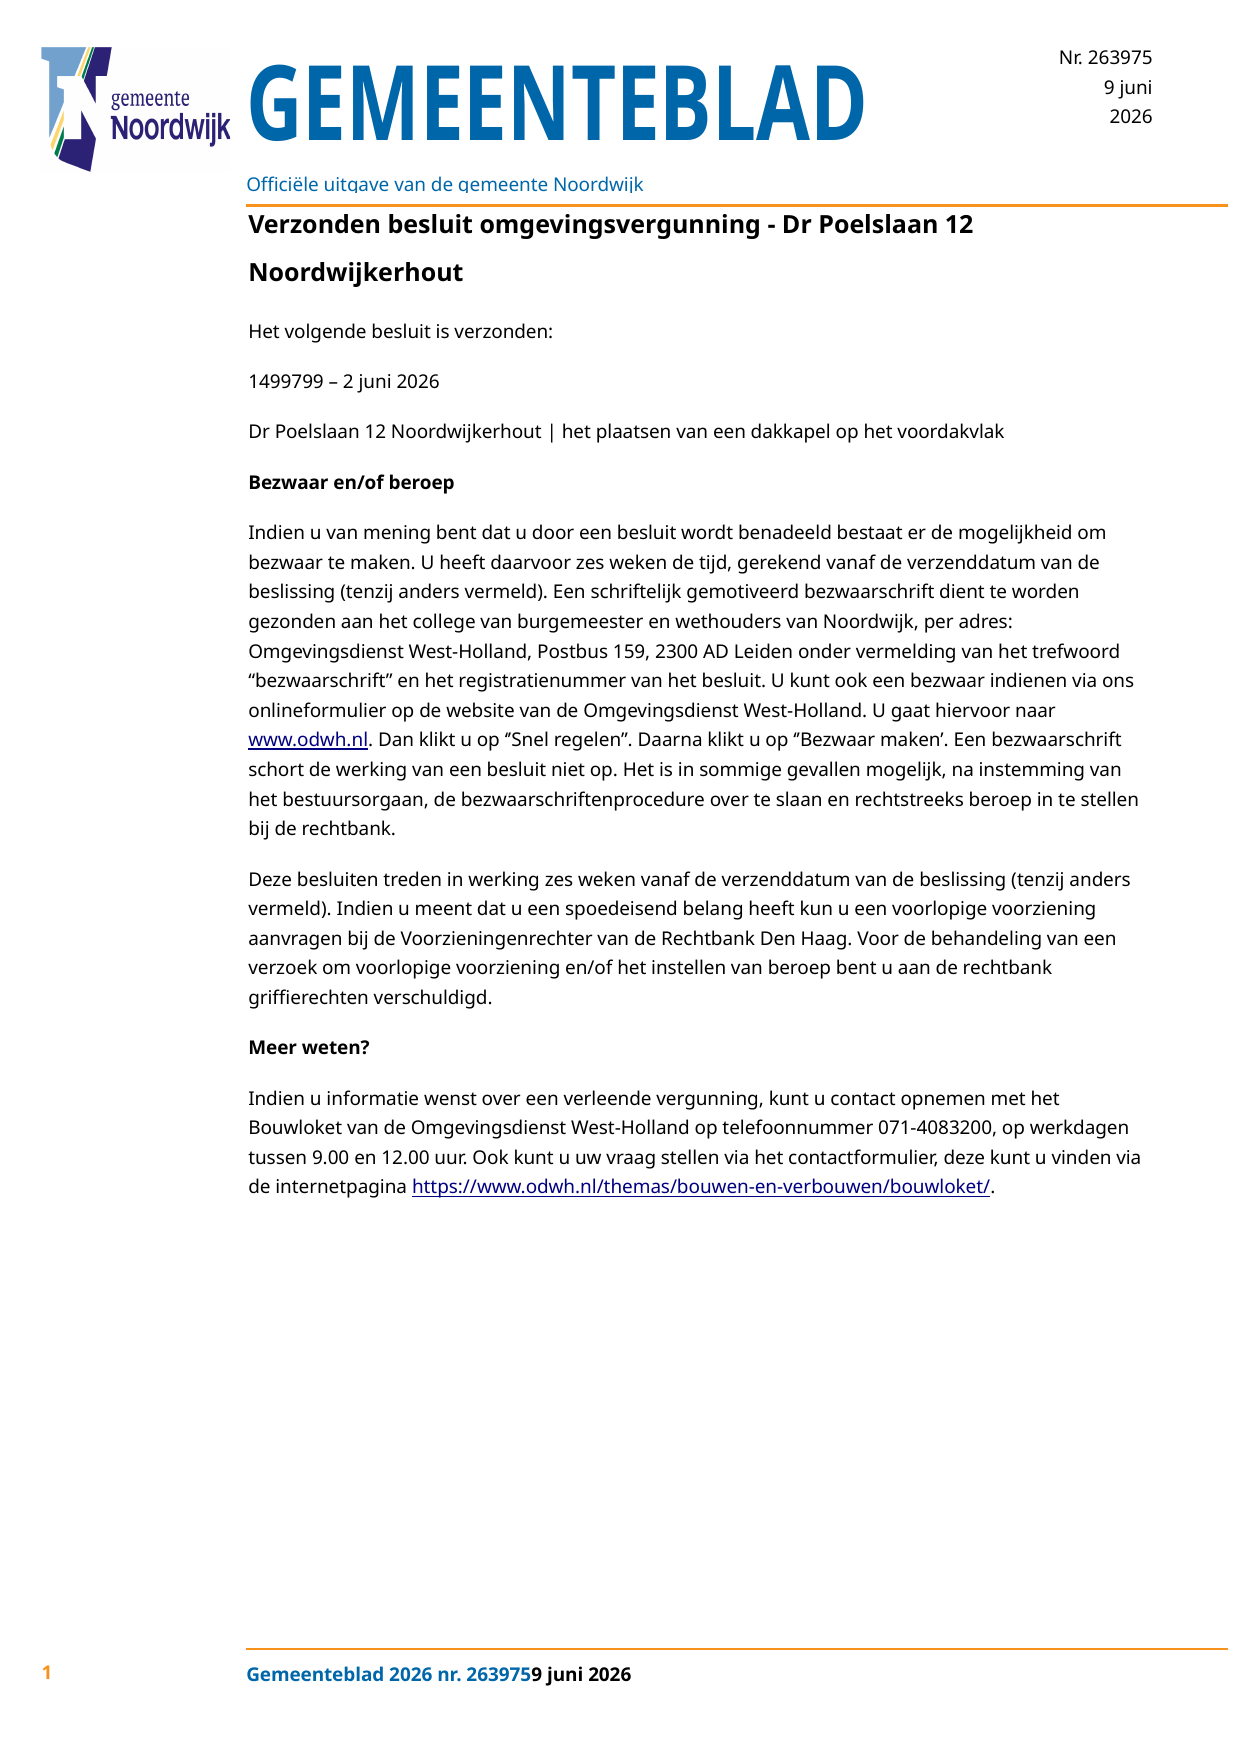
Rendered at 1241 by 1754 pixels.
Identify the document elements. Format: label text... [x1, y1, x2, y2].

text Indien u informatie wenst over een verleende vergunning, kunt u contact opnemen met het Bouwloket van de Omgevingsdienst West-Holland op telefoonnummer 071-4083200, op werkdagen tussen 9.00 en 12.00 uur. Ook kunt u uw vraag stellen via het contactformulier, deze kunt u vinden via de internetpagina https://www.odwh.nl/themas/bouwen-en-verbouwen/bouwloket/. [248, 1085, 1152, 1199]
text Indien u van mening bent dat u door een besluit wordt benadeeld bestaat er de mogelijkheid om bezwaar te maken. U heeft daarvoor zes weken de tijd, gerekend vanaf de verzenddatum van de beslissing (tenzij anders vermeld). Een schriftelijk gemotiveerd bezwaarschrift dient te worden gezonden aan het college van burgemeester en wethouders van Noordwijk, per adres: Omgevingsdienst West-Holland, Postbus 159, 2300 AD Leiden onder vermelding van het trefwoord “bezwaarschrift” en het registratienummer van het besluit. U kunt ook een bezwaar indienen via ons onlineformulier op de website van de Omgevingsdienst West-Holland. U gaat hiervoor naar www.odwh.nl. Dan klikt u op ‘’Snel regelen”. Daarna klikt u op ‘’Bezwaar maken’. Een bezwaarschrift schort de werking van een besluit niet op. Het is in sommige gevallen mogelijk, na instemming van het bestuursorgaan, de bezwaarschriftenprocedure over te slaan en rechtstreeks beroep in te stellen bij de rechtbank. [248, 519, 1152, 841]
text Meer weten? [248, 1034, 1152, 1060]
text Verzonden besluit omgevingsvergunning - Dr Poelslaan 12 Noordwijkerhout [248, 207, 1152, 288]
text Dr Poelslaan 12 Noordwijkerhout | het plaatsen van een dakkapel op het voordakvlak [248, 419, 1152, 444]
text 1499799 – 2 juni 2026 [248, 368, 1152, 394]
picture [41, 47, 231, 172]
text Bezwaar en/of beroep [248, 469, 1152, 495]
text Het volgende besluit is verzonden: [248, 318, 1152, 344]
text Deze besluiten treden in werking zes weken vanaf de verzenddatum van de beslissing (tenzij anders vermeld). Indien u meent dat u een spoedeisend belang heeft kun u een voorlopige voorziening aanvragen bij de Voorzieningenrechter van de Rechtbank Den Haag. Voor de behandeling van een verzoek om voorlopige voorziening en/of het instellen van beroep bent u aan de rechtbank griffierechten verschuldigd. [248, 866, 1152, 1010]
